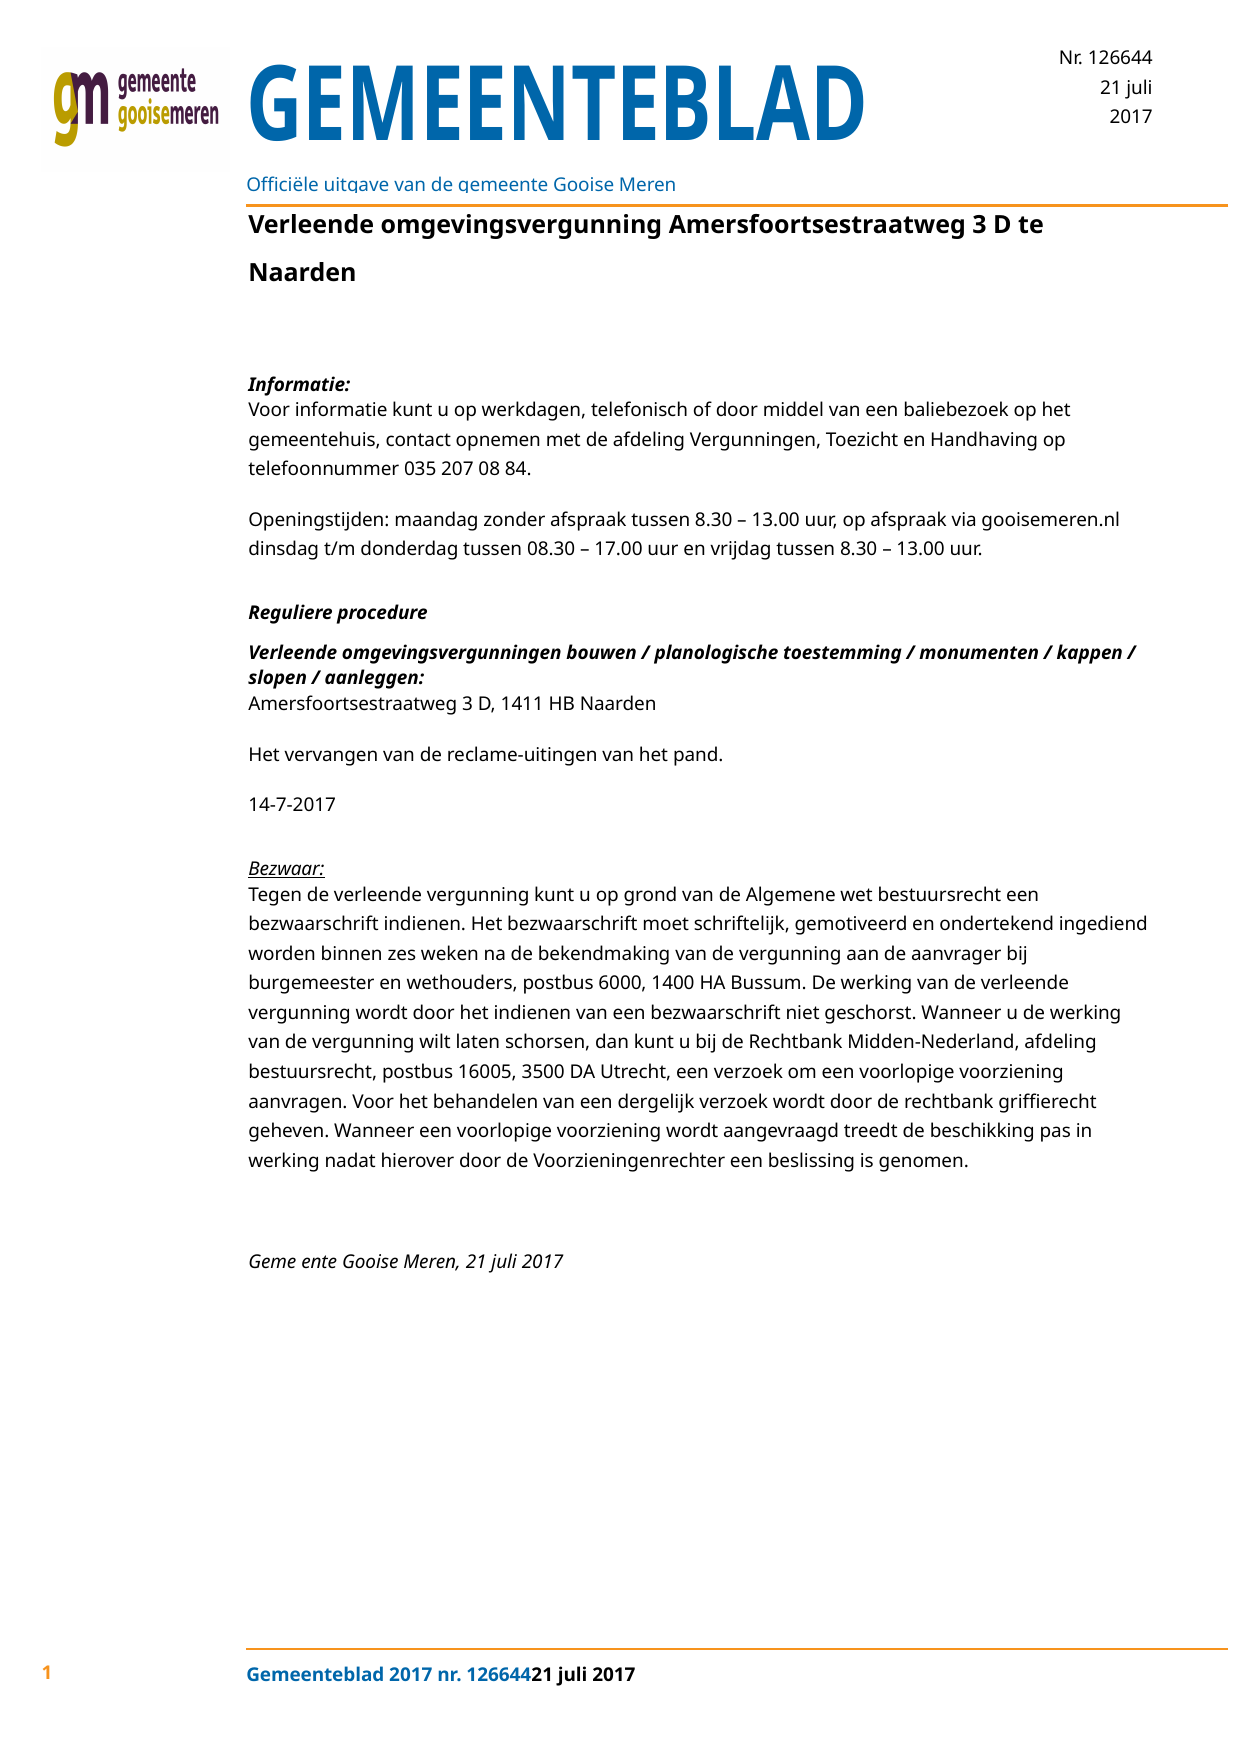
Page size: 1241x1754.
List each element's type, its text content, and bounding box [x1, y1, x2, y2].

text Het vervangen van de reclame-uitingen van het pand. [248, 741, 1152, 766]
text Voor informatie kunt u op werkdagen, telefonisch of door middel van een baliebezoek op het gemeentehuis, contact opnemen met de afdeling Vergunningen, Toezicht en Handhaving op telefoonnummer 035 207 08 84. [248, 396, 1152, 481]
text 14-7-2017 [248, 791, 1152, 817]
text Openingstijden: maandag zonder afspraak tussen 8.30 – 13.00 uur, op afspraak via gooisemeren.nl dinsdag t/m donderdag tussen 08.30 – 17.00 uur en vrijdag tussen 8.30 – 13.00 uur. [248, 506, 1152, 561]
text Informatie: [248, 371, 1152, 396]
text Verleende omgevingsvergunningen bouwen / planologische toestemming / monumenten / kappen / slopen / aanleggen: [248, 639, 1152, 690]
text Verleende omgevingsvergunning Amersfoortsestraatweg 3 D te Naarden [248, 207, 1152, 288]
text Reguliere procedure [248, 599, 1152, 625]
text Amersfoortsestraatweg 3 D, 1411 HB Naarden [248, 690, 1152, 716]
text Bezwaar: [248, 855, 1152, 881]
picture [41, 47, 231, 172]
text Tegen de verleende vergunning kunt u op grond van de Algemene wet bestuursrecht een bezwaarschrift indienen. Het bezwaarschrift moet schriftelijk, gemotiveerd en ondertekend ingediend worden binnen zes weken na de bekendmaking van de vergunning aan de aanvrager bij burgemeester en wethouders, postbus 6000, 1400 HA Bussum. De werking van de verleende vergunning wordt door het indienen van een bezwaarschrift niet geschorst. Wanneer u de werking van de vergunning wilt laten schorsen, dan kunt u bij de Rechtbank Midden-Nederland, afdeling bestuursrecht, postbus 16005, 3500 DA Utrecht, een verzoek om een voorlopige voorziening aanvragen. Voor het behandelen van een dergelijk verzoek wordt door de rechtbank griffierecht geheven. Wanneer een voorlopige voorziening wordt aangevraagd treedt de beschikking pas in werking nadat hierover door de Voorzieningenrechter een beslissing is genomen. [248, 881, 1152, 1173]
text Geme ente Gooise Meren, 21 juli 2017 [248, 1248, 1152, 1274]
